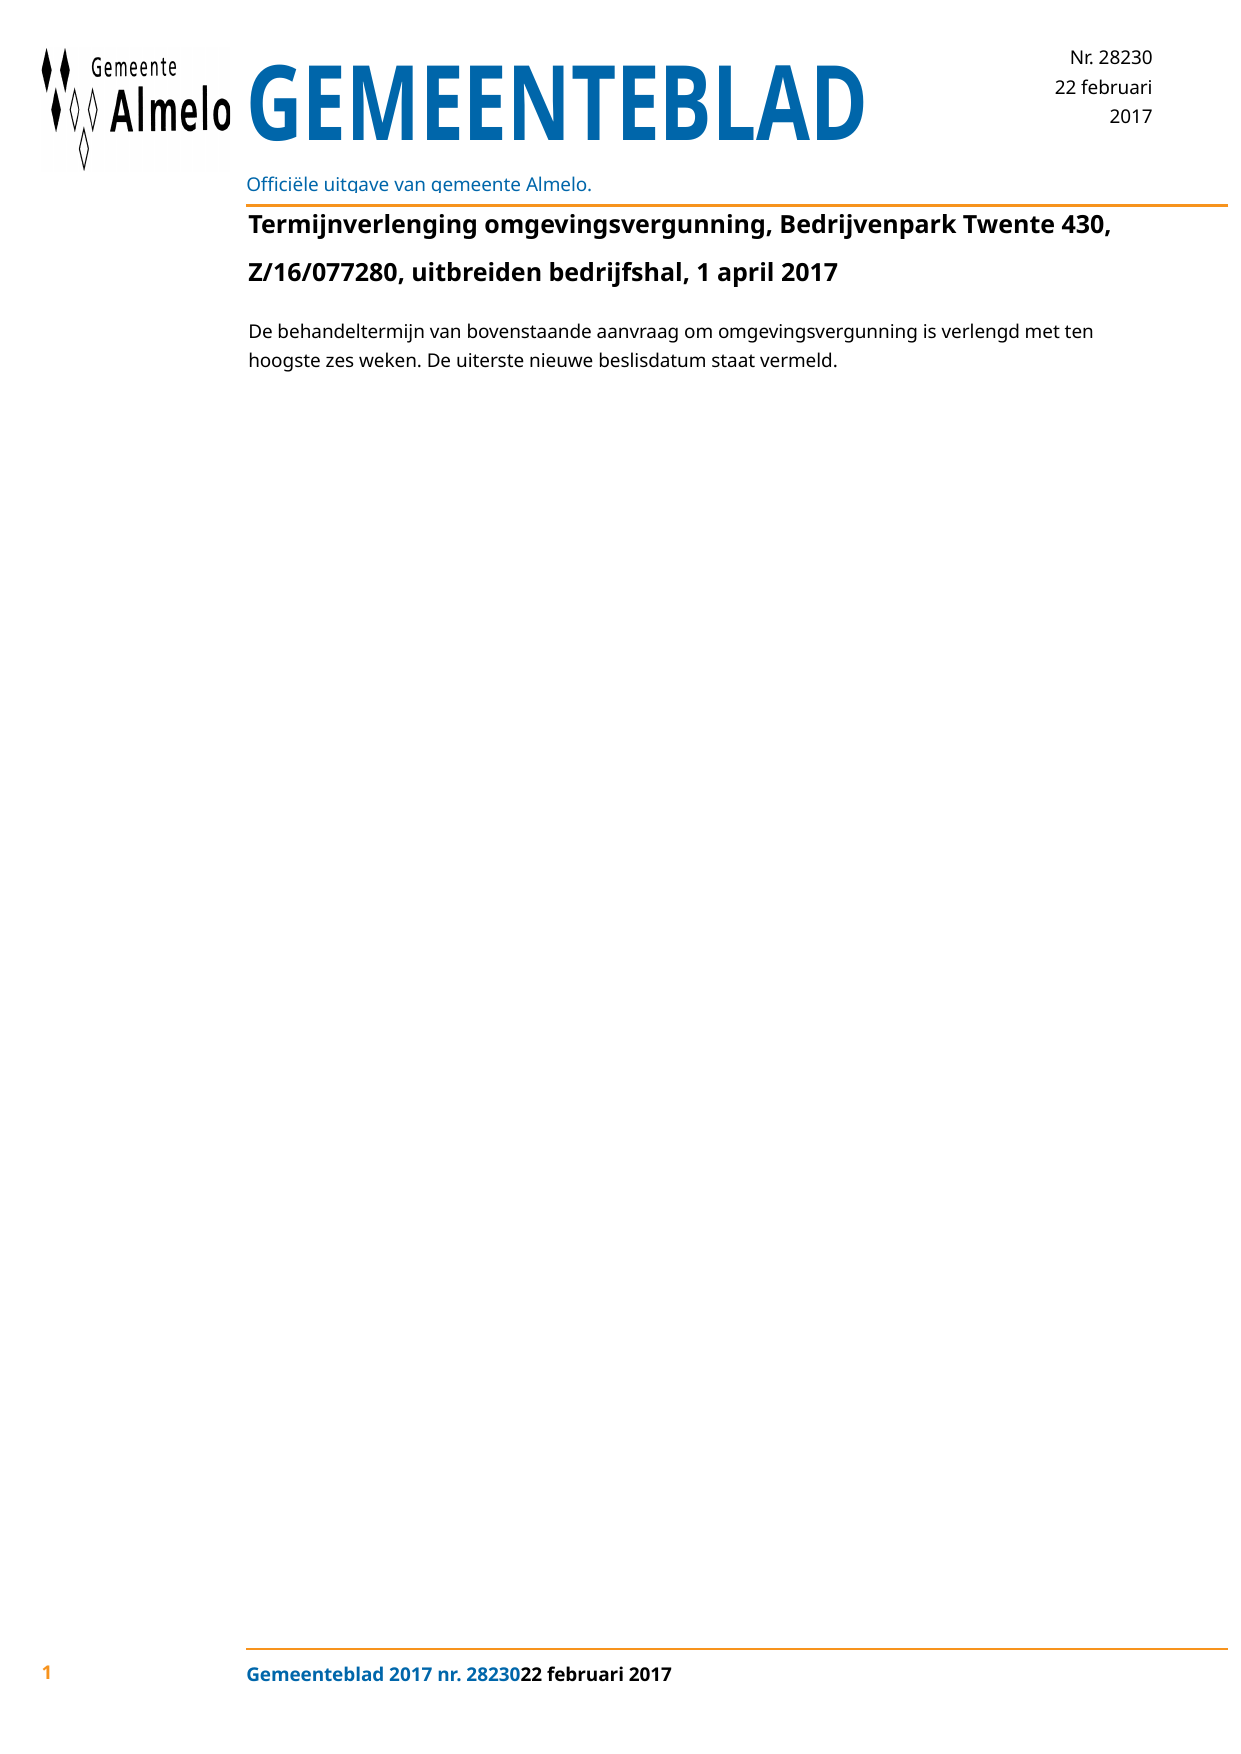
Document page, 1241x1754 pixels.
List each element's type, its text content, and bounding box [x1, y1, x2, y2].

picture [41, 47, 231, 172]
text De behandeltermijn van bovenstaande aanvraag om omgevingsvergunning is verlengd met ten hoogste zes weken. De uiterste nieuwe beslisdatum staat vermeld. [248, 318, 1152, 373]
text Termijnverlenging omgevingsvergunning, Bedrijvenpark Twente 430, Z/16/077280, uitbreiden bedrijfshal, 1 april 2017 [248, 207, 1152, 288]
